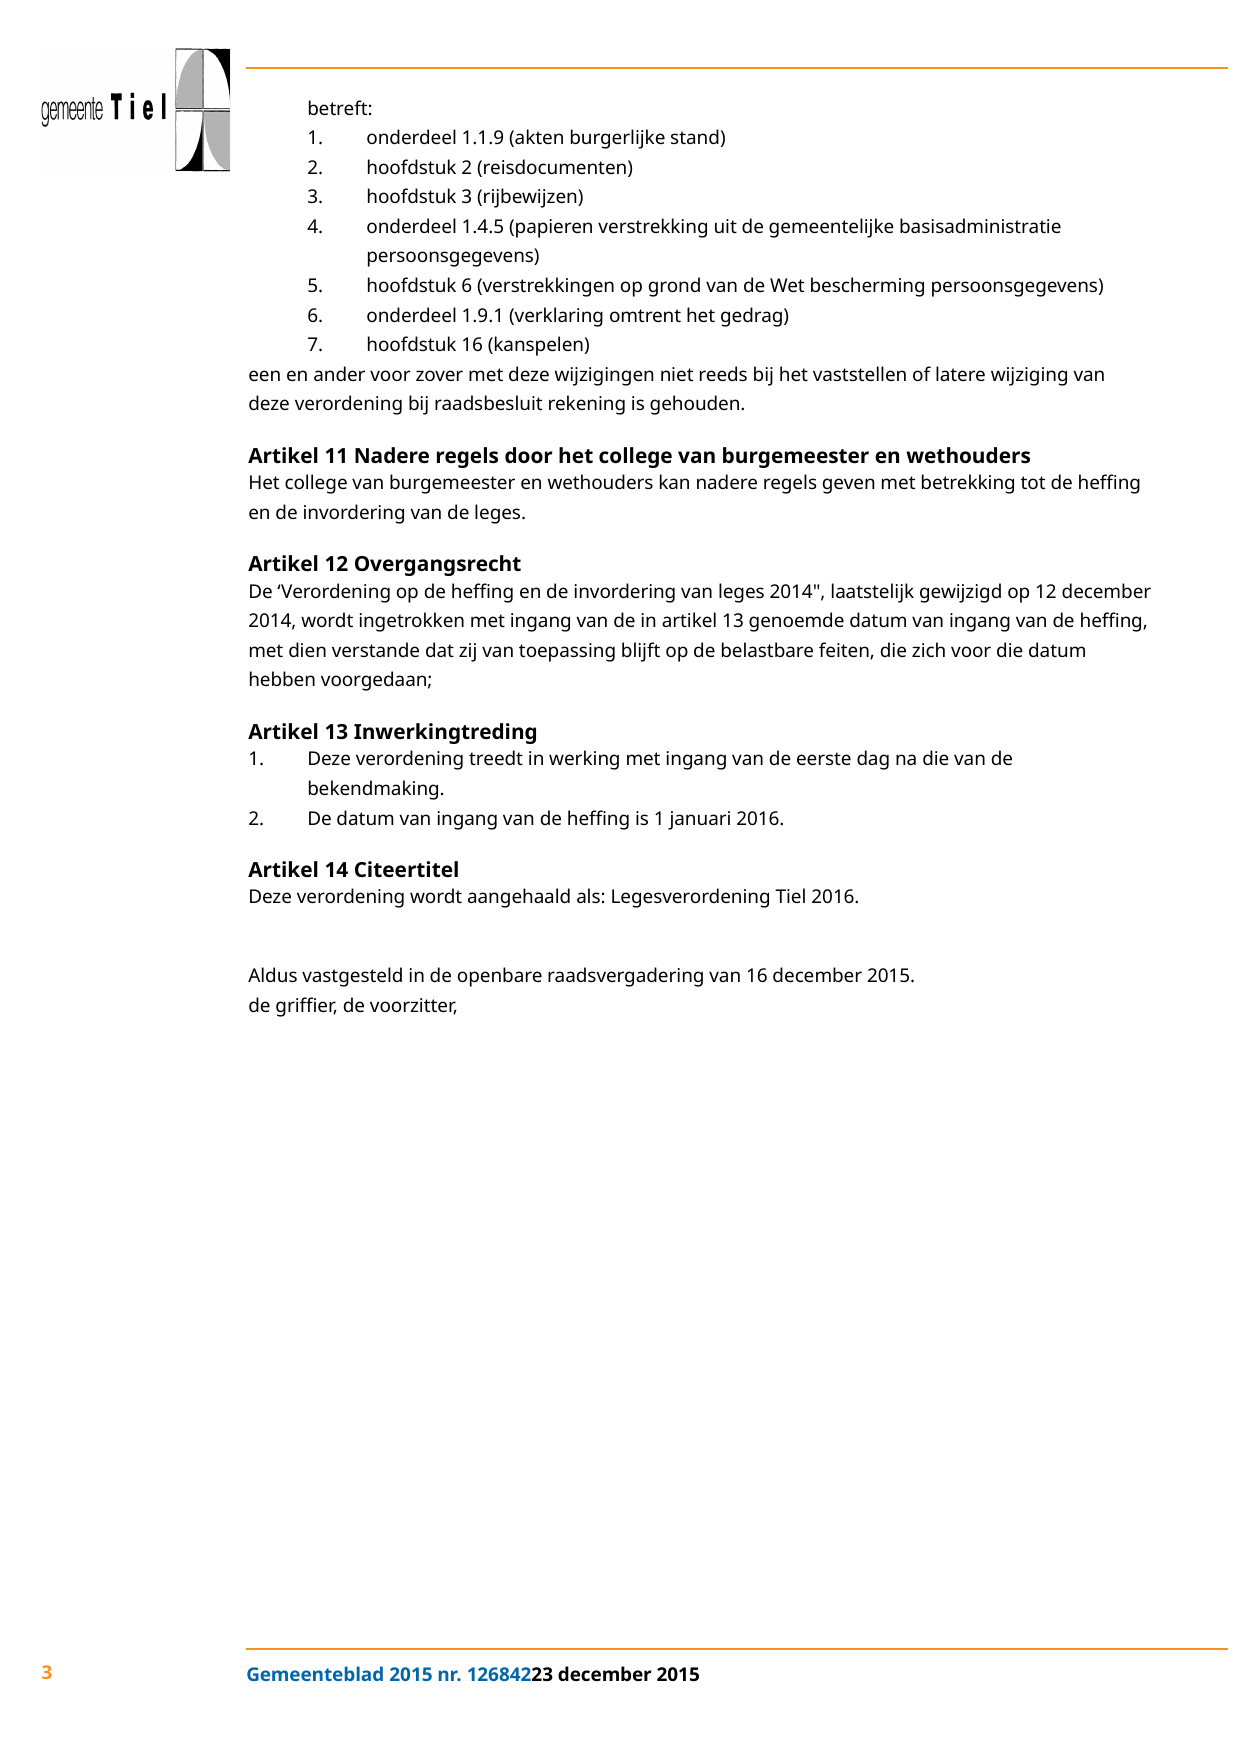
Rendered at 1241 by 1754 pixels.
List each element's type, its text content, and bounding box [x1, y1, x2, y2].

list hoofdstuk 3 (rijbewijzen) [307, 183, 1152, 209]
list betreft: [248, 95, 1152, 121]
text Artikel 12 Overgangsrecht [248, 549, 1152, 578]
text Aldus vastgesteld in de openbare raadsvergadering van 16 december 2015. [248, 962, 1152, 988]
list hoofdstuk 2 (reisdocumenten) [307, 154, 1152, 180]
list onderdeel 1.9.1 (verklaring omtrent het gedrag) [307, 302, 1152, 328]
text Artikel 14 Citeertitel [248, 855, 1152, 883]
list hoofdstuk 6 (verstrekkingen op grond van de Wet bescherming persoonsgegevens) [307, 272, 1152, 298]
text de griffier, de voorzitter, [248, 992, 1152, 1018]
text Deze verordening wordt aangehaald als: Legesverordening Tiel 2016. [248, 883, 1152, 909]
text Het college van burgemeester en wethouders kan nadere regels geven met betrekking tot de heffing en de invordering van de leges. [248, 469, 1152, 525]
text Artikel 11 Nadere regels door het college van burgemeester en wethouders [248, 441, 1152, 469]
list Deze verordening treedt in werking met ingang van de eerste dag na die van de bekendmaking. [248, 746, 1152, 801]
list onderdeel 1.4.5 (papieren verstrekking uit de gemeentelijke basisadministratie persoonsgegevens) [307, 213, 1152, 268]
list hoofdstuk 16 (kanspelen) [307, 331, 1152, 357]
text Artikel 13 Inwerkingtreding [248, 717, 1152, 746]
picture [41, 47, 231, 172]
text een en ander voor zover met deze wijzigingen niet reeds bij het vaststellen of latere wijziging van deze verordening bij raadsbesluit rekening is gehouden. [248, 361, 1152, 416]
list De datum van ingang van de heffing is 1 januari 2016. [248, 805, 1152, 830]
text De ‘Verordening op de heffing en de invordering van leges 2014", laatstelijk gewijzigd op 12 december 2014, wordt ingetrokken met ingang van de in artikel 13 genoemde datum van ingang van de heffing, met dien verstande dat zij van toepassing blijft op de belastbare feiten, die zich voor die datum hebben voorgedaan; [248, 578, 1152, 692]
list onderdeel 1.1.9 (akten burgerlijke stand) [307, 124, 1152, 150]
